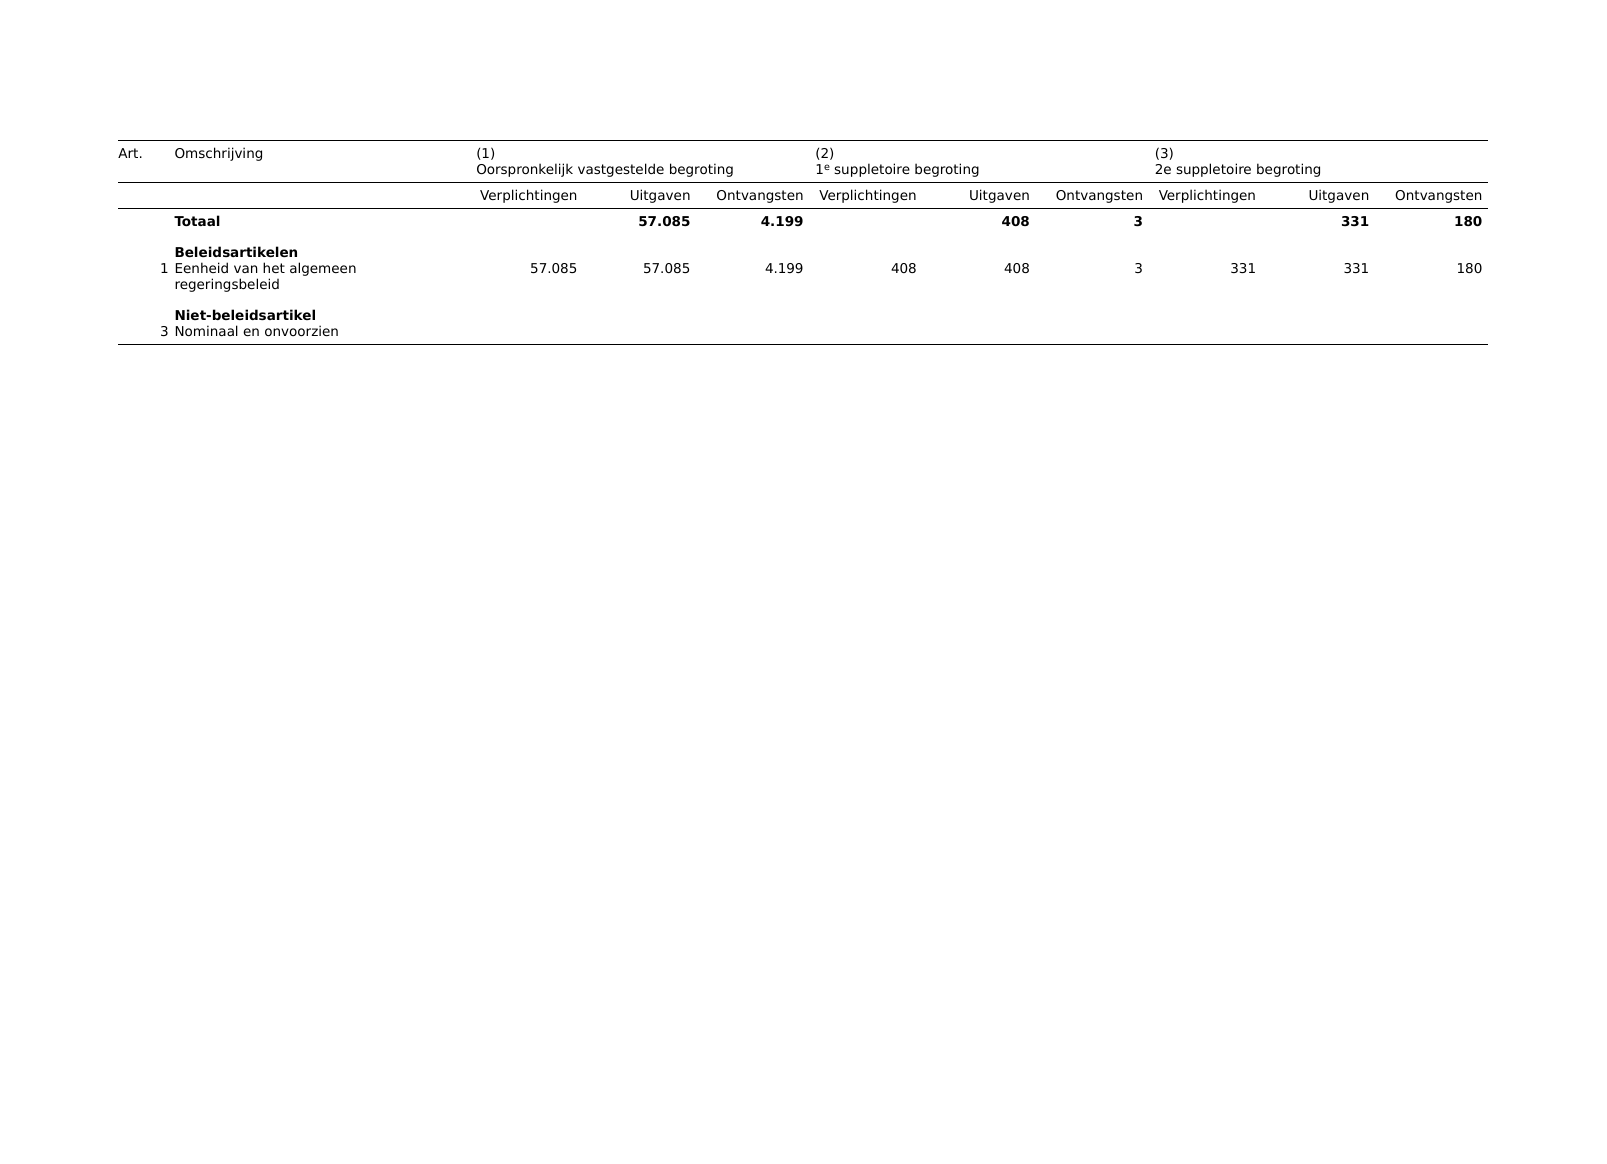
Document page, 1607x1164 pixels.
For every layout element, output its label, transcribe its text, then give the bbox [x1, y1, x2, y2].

table_cell Ontvangsten [696, 183, 809, 208]
table_cell [1036, 245, 1149, 261]
table_cell [923, 230, 1036, 245]
table_cell [696, 324, 809, 344]
table_cell [583, 245, 696, 261]
table_cell [118, 293, 168, 308]
table_cell [1149, 245, 1262, 261]
table_cell Ontvangsten [1375, 183, 1488, 208]
table_cell [1375, 308, 1488, 324]
table_cell [1262, 324, 1375, 344]
table_cell [809, 230, 922, 245]
table_cell Niet-beleidsartikel [168, 308, 470, 324]
table_cell 180 [1375, 261, 1488, 292]
table_cell Uitgaven [583, 183, 696, 208]
table_cell [118, 183, 168, 208]
table_cell 4.199 [696, 261, 809, 292]
table_cell [696, 245, 809, 261]
table_cell Verplichtingen [470, 183, 583, 208]
table_cell Uitgaven [923, 183, 1036, 208]
table_cell Nominaal en onvoorzien [168, 324, 470, 344]
table_cell [118, 209, 168, 229]
table_header (3) 2e suppletoire begroting [1149, 141, 1488, 182]
table_cell [1262, 293, 1375, 308]
table_header (2) 1e suppletoire begroting [809, 141, 1149, 182]
table_cell [923, 293, 1036, 308]
table_cell [118, 308, 168, 324]
table_cell [923, 324, 1036, 344]
table_cell [809, 293, 922, 308]
table_cell 4.199 [696, 209, 809, 229]
table_cell [1262, 245, 1375, 261]
table_cell 180 [1375, 209, 1488, 229]
table_cell [923, 245, 1036, 261]
table_cell [1149, 308, 1262, 324]
table_cell [1375, 245, 1488, 261]
table_cell [470, 245, 583, 261]
table_cell Uitgaven [1262, 183, 1375, 208]
table_cell [1375, 324, 1488, 344]
table_cell [809, 324, 922, 344]
table_cell Beleidsartikelen [168, 245, 470, 261]
table_cell Totaal [168, 209, 470, 229]
table_header Art. [118, 141, 168, 182]
table_cell [583, 324, 696, 344]
table_cell [168, 183, 470, 208]
table_cell [1375, 293, 1488, 308]
table_cell [696, 293, 809, 308]
table_cell [1149, 230, 1262, 245]
table_cell 408 [923, 209, 1036, 229]
table_cell 3 [1036, 261, 1149, 292]
table_cell Ontvangsten [1036, 183, 1149, 208]
table_cell [1262, 308, 1375, 324]
table_header Omschrijving [168, 141, 470, 182]
table_cell 57.085 [583, 209, 696, 229]
table_cell [1036, 324, 1149, 344]
table_cell [696, 230, 809, 245]
table_cell Verplichtingen [809, 183, 922, 208]
table_cell [809, 245, 922, 261]
table_cell [470, 209, 583, 229]
table_cell [470, 308, 583, 324]
table_cell 408 [923, 261, 1036, 292]
table_cell [118, 230, 168, 245]
table_cell [1036, 230, 1149, 245]
table_cell [168, 230, 470, 245]
table_cell 3 [1036, 209, 1149, 229]
table_cell [1036, 293, 1149, 308]
table_cell 57.085 [583, 261, 696, 292]
table_cell [1375, 230, 1488, 245]
table_cell 408 [809, 261, 922, 292]
table_cell Verplichtingen [1149, 183, 1262, 208]
table_cell [1149, 293, 1262, 308]
table_cell [583, 293, 696, 308]
table_cell [1149, 209, 1262, 229]
table_cell [809, 308, 922, 324]
table_cell [470, 230, 583, 245]
table_cell [583, 308, 696, 324]
table_cell [583, 230, 696, 245]
table_cell 331 [1262, 209, 1375, 229]
table_header (1) Oorspronkelijk vastgestelde begroting [470, 141, 809, 182]
table_cell [168, 293, 470, 308]
table_cell 57.085 [470, 261, 583, 292]
table_cell [923, 308, 1036, 324]
table_cell [1262, 230, 1375, 245]
table_cell 1 [118, 261, 168, 292]
table_cell [470, 324, 583, 344]
table_cell 331 [1149, 261, 1262, 292]
table_cell [696, 308, 809, 324]
table_cell [1036, 308, 1149, 324]
table_cell Eenheid van het algemeen regeringsbeleid [168, 261, 470, 292]
table_cell 3 [118, 324, 168, 344]
table_cell [118, 245, 168, 261]
table_cell [470, 293, 583, 308]
table_cell 331 [1262, 261, 1375, 292]
table_cell [809, 209, 922, 229]
table_cell [1149, 324, 1262, 344]
